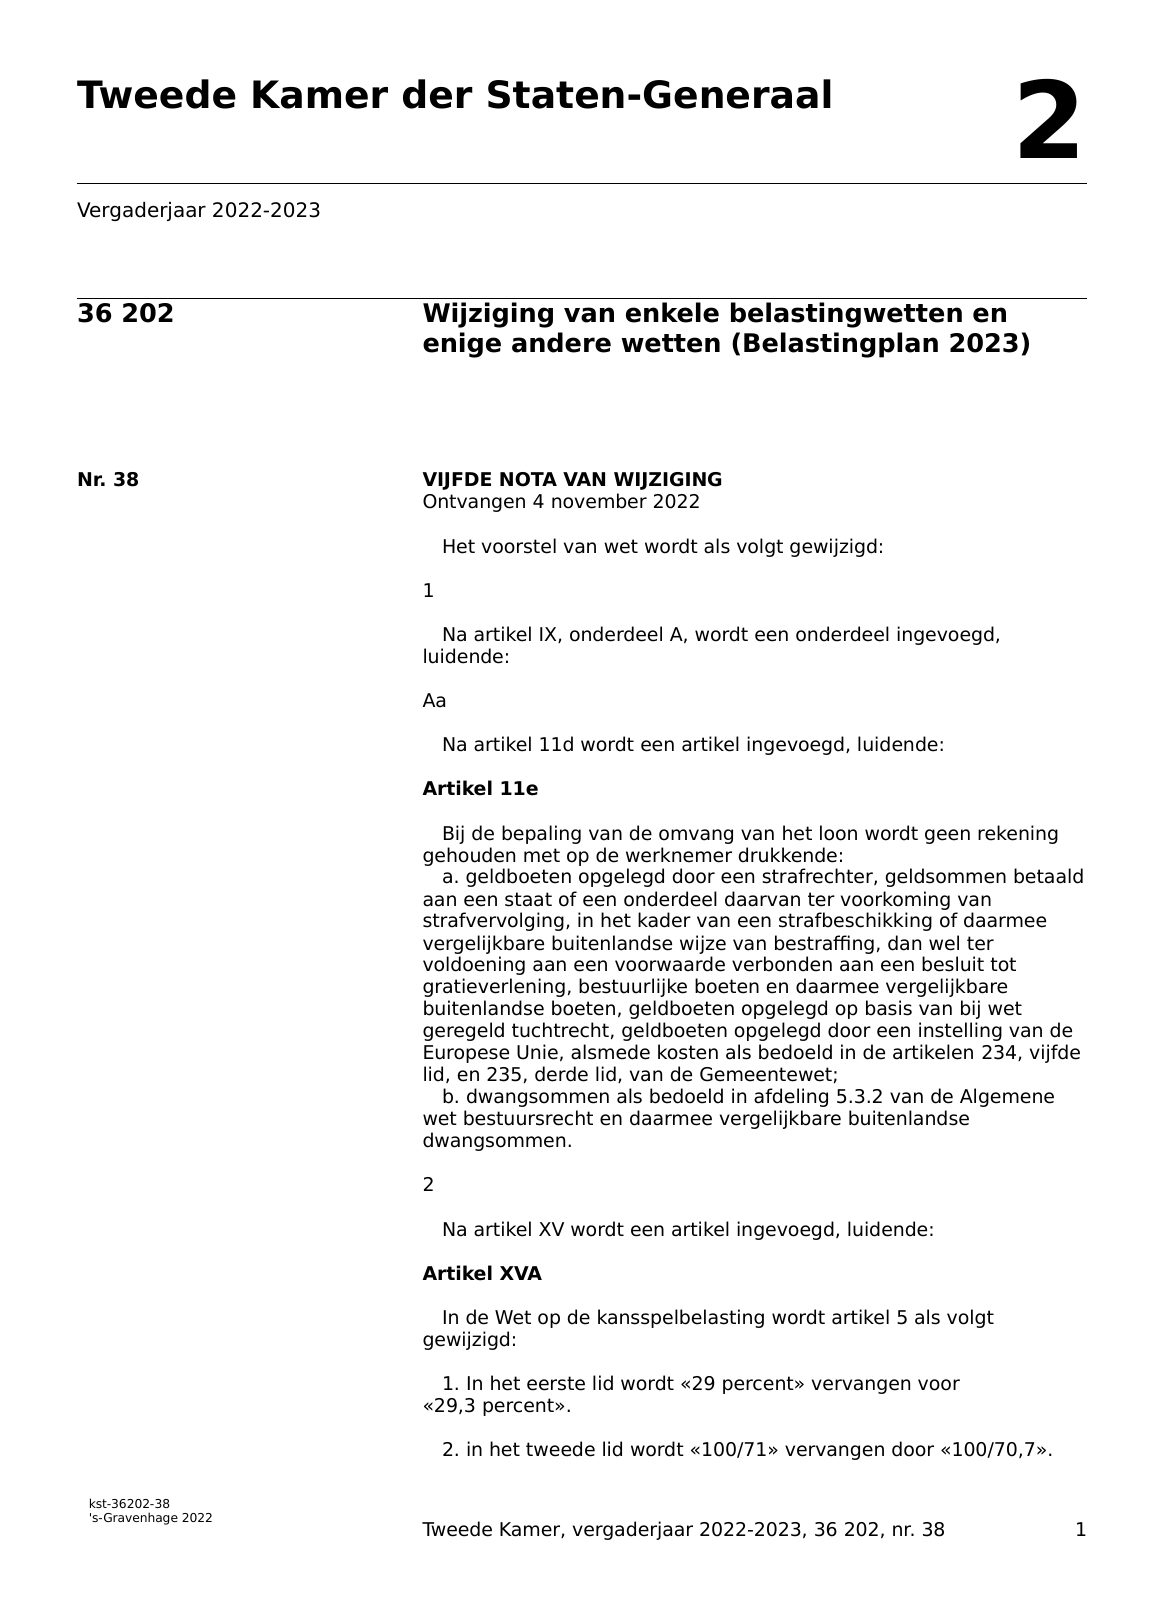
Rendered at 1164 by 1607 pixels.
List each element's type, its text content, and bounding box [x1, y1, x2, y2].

table_header 2 [886, 59, 1087, 183]
text Het voorstel van wet wordt als volgt gewijzigd: [422, 536, 1087, 557]
text 2. in het tweede lid wordt «100/71» vervangen door «100/70,7». [422, 1439, 1087, 1461]
text kst-36202-38 [88, 1497, 323, 1511]
text 's-Gravenhage 2022 [88, 1511, 323, 1525]
table_cell Vergaderjaar 2022-2023 [77, 184, 1087, 298]
text Na artikel IX, onderdeel A, wordt een onderdeel ingevoegd, luidende: [422, 624, 1087, 668]
subtitle 36 202 Wijziging van enkele belastingwetten en enige andere wetten (Belastingplan 2023) [77, 299, 1087, 358]
text b. dwangsommen als bedoeld in afdeling 5.3.2 van de Algemene wet bestuursrecht en daarmee vergelijkbare buitenlandse dwangsommen. [422, 1086, 1087, 1152]
subtitle Artikel 11e [422, 778, 1087, 800]
text 1. In het eerste lid wordt «29 percent» vervangen voor «29,3 percent». [422, 1373, 1087, 1417]
subtitle 1 [422, 580, 1087, 602]
text Na artikel 11d wordt een artikel ingevoegd, luidende: [422, 734, 1087, 756]
subtitle Nr. 38 VIJFDE NOTA VAN WIJZIGING [77, 469, 1087, 491]
table_header Tweede Kamer der Staten-Generaal [77, 59, 886, 183]
subtitle Aa [422, 690, 1087, 712]
text Na artikel XV wordt een artikel ingevoegd, luidende: [422, 1218, 1087, 1241]
text Bij de bepaling van de omvang van het loon wordt geen rekening gehouden met op de werknemer drukkende: [422, 822, 1087, 866]
text a. geldboeten opgelegd door een strafrechter, geldsommen betaald aan een staat of een onderdeel daarvan ter voorkoming van strafvervolging, in het kader van een strafbeschikking of daarmee vergelijkbare buitenlandse wijze van bestraffing, dan wel ter voldoening aan een voorwaarde verbonden aan een besluit tot gratieverlening, bestuurlijke boeten en daarmee vergelijkbare buitenlandse boeten, geldboeten opgelegd op basis van bij wet geregeld tuchtrecht, geldboeten opgelegd door een instelling van de Europese Unie, alsmede kosten als bedoeld in de artikelen 234, vijfde lid, en 235, derde lid, van de Gemeentewet; [422, 866, 1087, 1086]
text In de Wet op de kansspelbelasting wordt artikel 5 als volgt gewijzigd: [422, 1307, 1087, 1351]
subtitle Artikel XVA [422, 1263, 1087, 1285]
text Ontvangen 4 november 2022 [422, 491, 1087, 513]
subtitle 2 [422, 1174, 1087, 1196]
